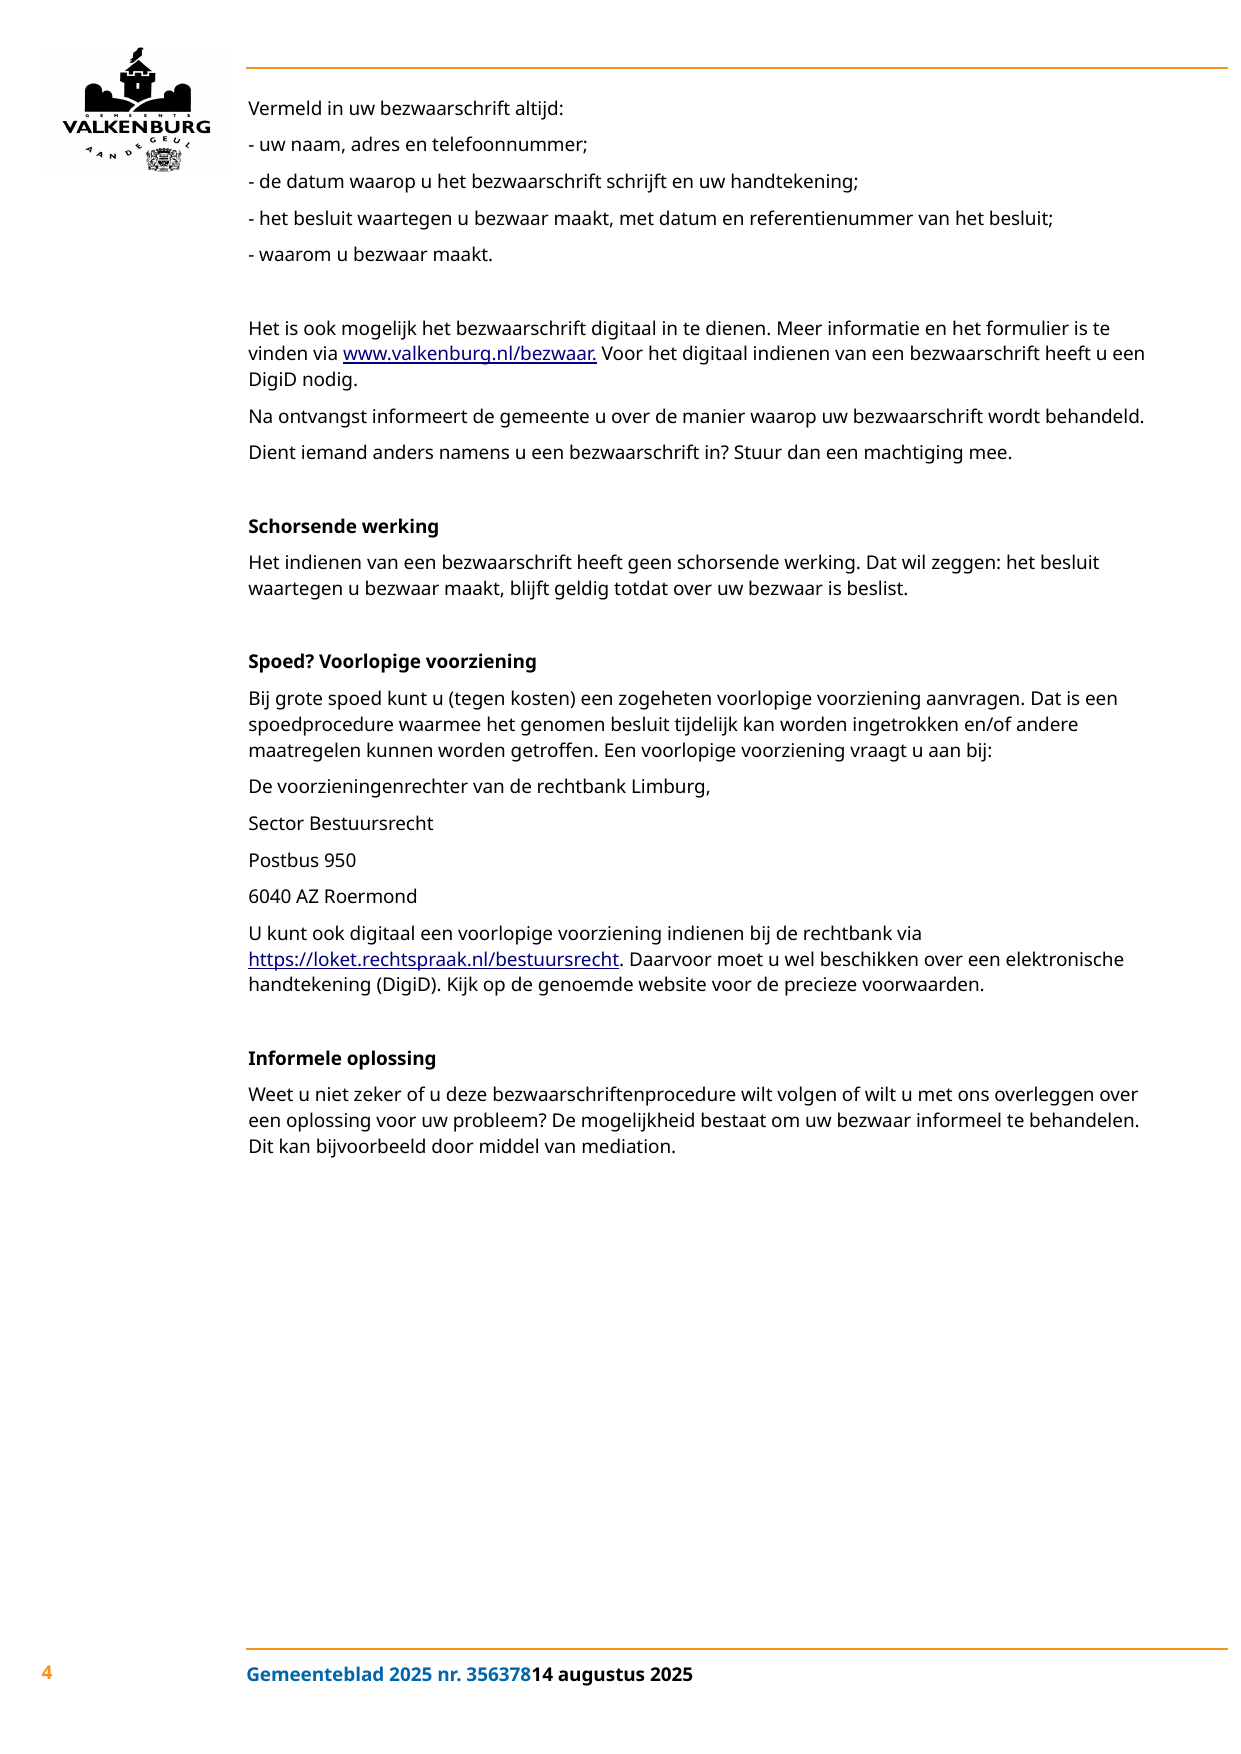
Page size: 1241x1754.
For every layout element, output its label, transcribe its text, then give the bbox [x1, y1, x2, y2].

text Informele oplossing [248, 1045, 1152, 1071]
text Weet u niet zeker of u deze bezwaarschriftenprocedure wilt volgen of wilt u met ons overleggen over een oplossing voor uw probleem? De mogelijkheid bestaat om uw bezwaar informeel te behandelen. Dit kan bijvoorbeeld door middel van mediation. [248, 1082, 1152, 1159]
text Het is ook mogelijk het bezwaarschrift digitaal in te dienen. Meer informatie en het formulier is te vinden via www.valkenburg.nl/bezwaar. Voor het digitaal indienen van een bezwaarschrift heeft u een DigiD nodig. [248, 315, 1152, 392]
text - uw naam, adres en telefoonnummer; [248, 131, 1152, 157]
picture [41, 47, 231, 172]
text Het indienen van een bezwaarschrift heeft geen schorsende werking. Dat wil zeggen: het besluit waartegen u bezwaar maakt, blijft geldig totdat over uw bezwaar is beslist. [248, 549, 1152, 601]
text - het besluit waartegen u bezwaar maakt, met datum en referentienummer van het besluit; [248, 205, 1152, 231]
text Postbus 950 [248, 847, 1152, 872]
text Bij grote spoed kunt u (tegen kosten) een zogeheten voorlopige voorziening aanvragen. Dat is een spoedprocedure waarmee het genomen besluit tijdelijk kan worden ingetrokken en/of andere maatregelen kunnen worden getroffen. Een voorlopige voorziening vraagt u aan bij: [248, 685, 1152, 762]
text Na ontvangst informeert de gemeente u over de manier waarop uw bezwaarschrift wordt behandeld. [248, 403, 1152, 429]
text 6040 AZ Roermond [248, 883, 1152, 909]
text - waarom u bezwaar maakt. [248, 241, 1152, 267]
text Schorsende werking [248, 513, 1152, 539]
text U kunt ook digitaal een voorlopige voorziening indienen bij de rechtbank via https://loket.rechtspraak.nl/bestuursrecht. Daarvoor moet u wel beschikken over een elektronische handtekening (DigiD). Kijk op de genoemde website voor de precieze voorwaarden. [248, 920, 1152, 997]
text Sector Bestuursrecht [248, 810, 1152, 836]
text Dient iemand anders namens u een bezwaarschrift in? Stuur dan een machtiging mee. [248, 439, 1152, 465]
text Vermeld in uw bezwaarschrift altijd: [248, 95, 1152, 121]
text Spoed? Voorlopige voorziening [248, 649, 1152, 674]
text De voorzieningenrechter van de rechtbank Limburg, [248, 773, 1152, 799]
text - de datum waarop u het bezwaarschrift schrijft en uw handtekening; [248, 168, 1152, 194]
